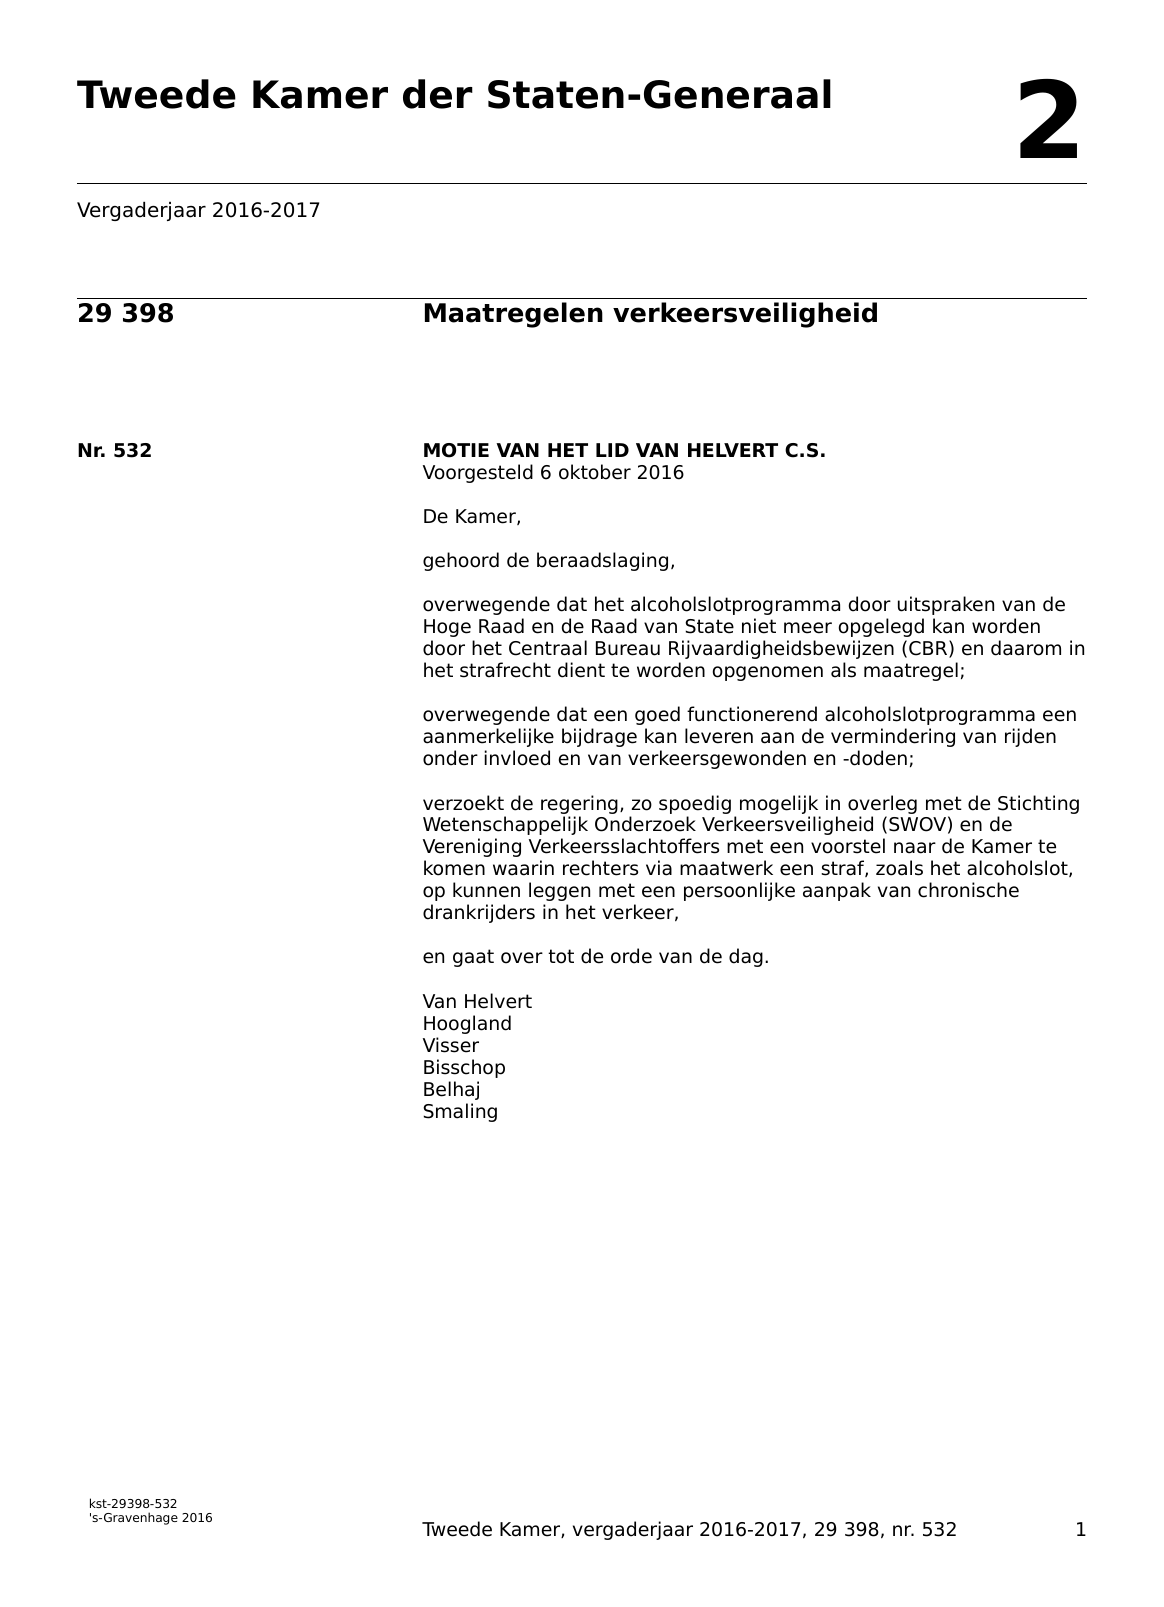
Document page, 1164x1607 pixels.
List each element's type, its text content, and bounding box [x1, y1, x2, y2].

text gehoord de beraadslaging, [422, 550, 1087, 572]
table_header Tweede Kamer der Staten-Generaal [77, 59, 886, 183]
text Hoogland [422, 1013, 1087, 1034]
table_header 2 [886, 59, 1087, 183]
text overwegende dat een goed functionerend alcoholslotprogramma een aanmerkelijke bijdrage kan leveren aan de vermindering van rijden onder invloed en van verkeersgewonden en -doden; [422, 704, 1087, 770]
text overwegende dat het alcoholslotprogramma door uitspraken van de Hoge Raad en de Raad van State niet meer opgelegd kan worden door het Centraal Bureau Rijvaardigheidsbewijzen (CBR) en daarom in het strafrecht dient te worden opgenomen als maatregel; [422, 594, 1087, 682]
text Voorgesteld 6 oktober 2016 [422, 462, 1087, 484]
text Van Helvert [422, 991, 1087, 1013]
text Belhaj [422, 1078, 1087, 1101]
text 's-Gravenhage 2016 [88, 1511, 323, 1525]
text Visser [422, 1034, 1087, 1057]
table_cell Vergaderjaar 2016-2017 [77, 184, 1087, 298]
subtitle 29 398 Maatregelen verkeersveiligheid [77, 299, 1087, 329]
subtitle Nr. 532 MOTIE VAN HET LID VAN HELVERT C.S. [77, 440, 1087, 462]
text Bisschop [422, 1057, 1087, 1078]
text De Kamer, [422, 506, 1087, 528]
text Smaling [422, 1101, 1087, 1122]
text verzoekt de regering, zo spoedig mogelijk in overleg met de Stichting Wetenschappelijk Onderzoek Verkeersveiligheid (SWOV) en de Vereniging Verkeersslachtoffers met een voorstel naar de Kamer te komen waarin rechters via maatwerk een straf, zoals het alcoholslot, op kunnen leggen met een persoonlijke aanpak van chronische drankrijders in het verkeer, [422, 792, 1087, 924]
text en gaat over tot de orde van de dag. [422, 946, 1087, 968]
text kst-29398-532 [88, 1497, 323, 1511]
